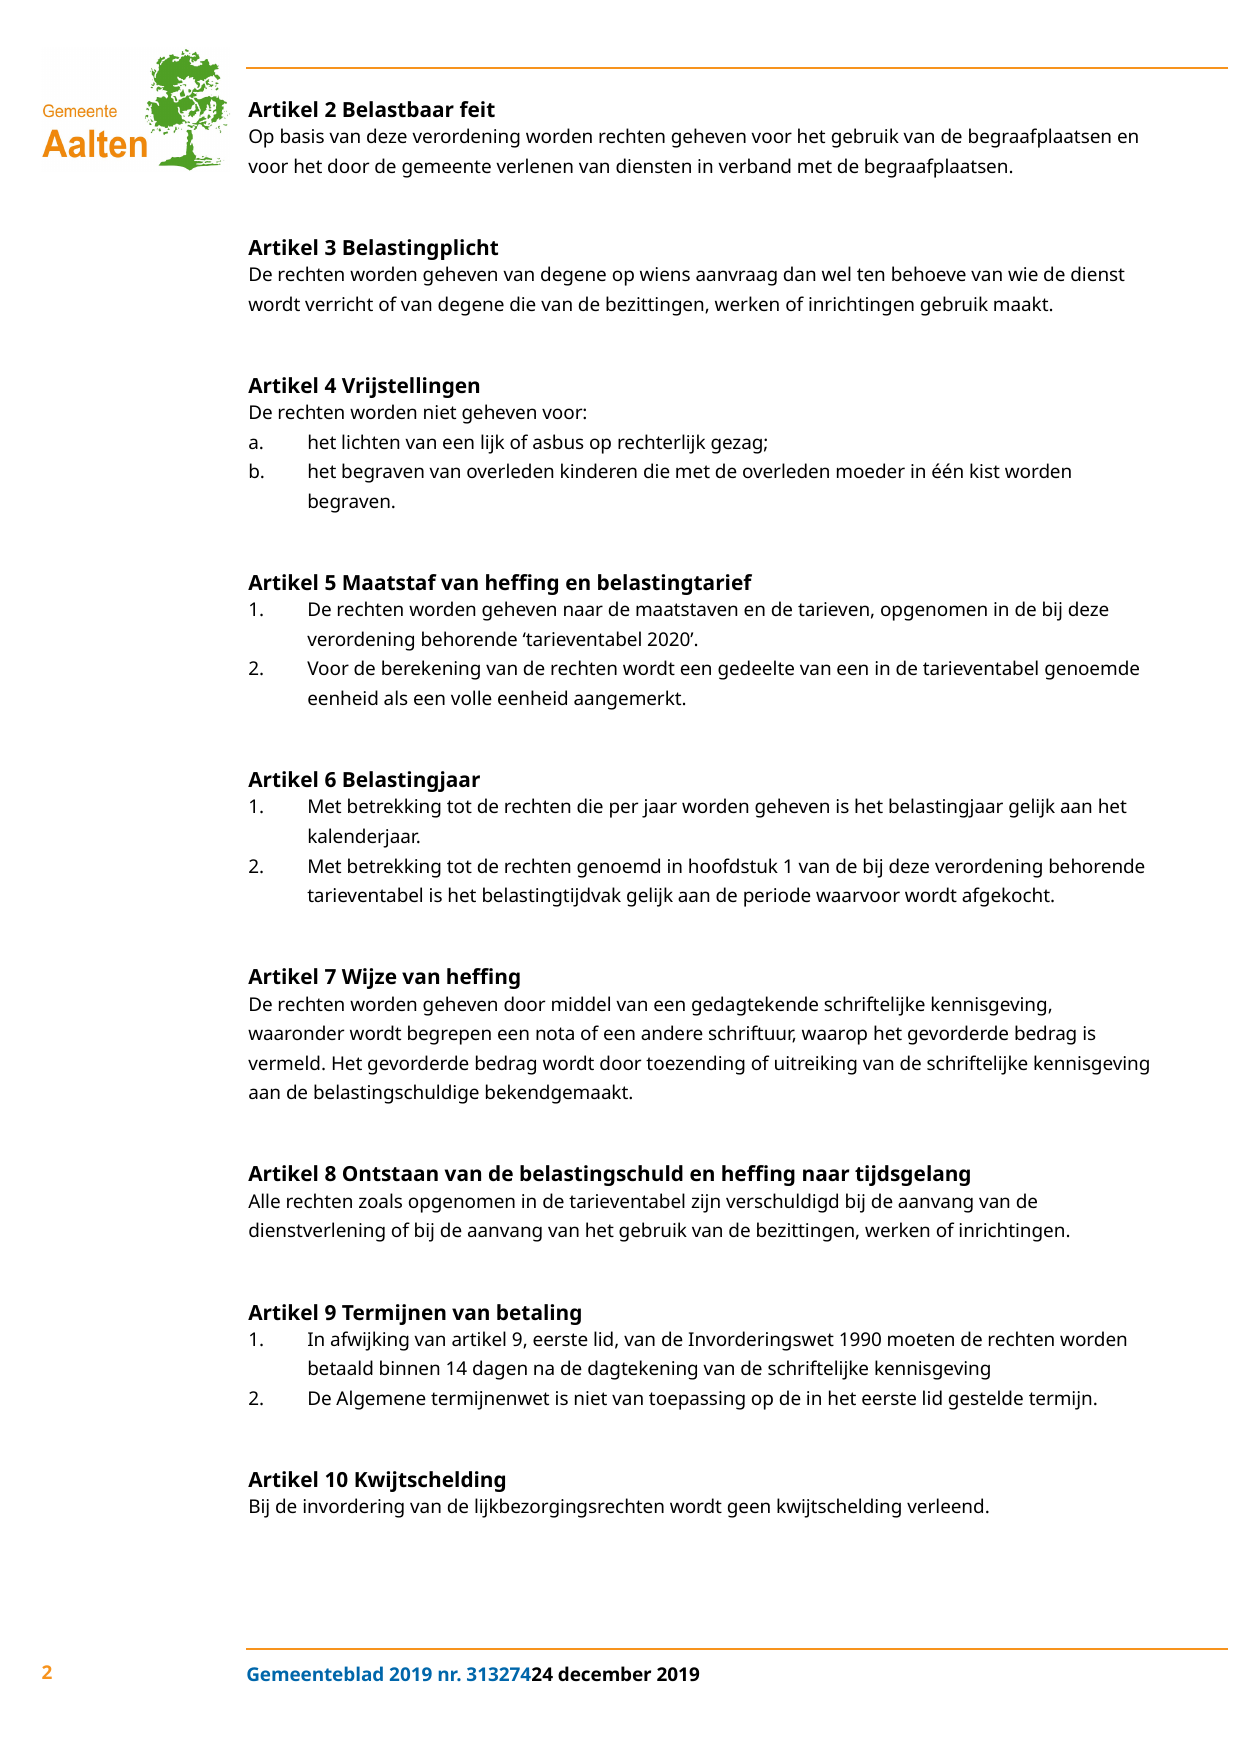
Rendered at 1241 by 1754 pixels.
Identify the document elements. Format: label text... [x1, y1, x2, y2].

text Artikel 9 Termijnen van betaling [248, 1298, 1152, 1326]
text Alle rechten zoals opgenomen in de tarieventabel zijn verschuldigd bij de aanvang van de dienstverlening of bij de aanvang van het gebruik van de bezittingen, werken of inrichtingen. [248, 1188, 1152, 1243]
text Artikel 4 Vrijstellingen [248, 371, 1152, 399]
text De rechten worden niet geheven voor: [248, 399, 1152, 425]
list het begraven van overleden kinderen die met de overleden moeder in één kist worden begraven. [248, 458, 1152, 514]
text Artikel 10 Kwijtschelding [248, 1465, 1152, 1494]
text De rechten worden geheven van degene op wiens aanvraag dan wel ten behoeve van wie de dienst wordt verricht of van degene die van de bezittingen, werken of inrichtingen gebruik maakt. [248, 261, 1152, 317]
text Artikel 2 Belastbaar feit [248, 95, 1152, 123]
text Artikel 7 Wijze van heffing [248, 962, 1152, 991]
list De rechten worden geheven naar de maatstaven en de tarieven, opgenomen in de bij deze verordening behorende ‘tarieventabel 2020’. [248, 596, 1152, 652]
text Artikel 3 Belastingplicht [248, 233, 1152, 261]
list Met betrekking tot de rechten die per jaar worden geheven is het belastingjaar gelijk aan het kalenderjaar. [248, 794, 1152, 849]
text Op basis van deze verordening worden rechten geheven voor het gebruik van de begraafplaatsen en voor het door de gemeente verlenen van diensten in verband met de begraafplaatsen. [248, 123, 1152, 178]
text De rechten worden geheven door middel van een gedagtekende schriftelijke kennisgeving, waaronder wordt begrepen een nota of een andere schriftuur, waarop het gevorderde bedrag is vermeld. Het gevorderde bedrag wordt door toezending of uitreiking van de schriftelijke kennisgeving aan de belastingschuldige bekendgemaakt. [248, 991, 1152, 1105]
list De Algemene termijnenwet is niet van toepassing op de in het eerste lid gestelde termijn. [248, 1385, 1152, 1411]
text Artikel 8 Ontstaan van de belastingschuld en heffing naar tijdsgelang [248, 1159, 1152, 1188]
list Voor de berekening van de rechten wordt een gedeelte van een in de tarieventabel genoemde eenheid als een volle eenheid aangemerkt. [248, 656, 1152, 711]
text Artikel 5 Maatstaf van heffing en belastingtarief [248, 568, 1152, 596]
picture [41, 47, 231, 172]
text Artikel 6 Belastingjaar [248, 765, 1152, 794]
list Met betrekking tot de rechten genoemd in hoofdstuk 1 van de bij deze verordening behorende tarieventabel is het belastingtijdvak gelijk aan de periode waarvoor wordt afgekocht. [248, 853, 1152, 908]
text Bij de invordering van de lijkbezorgingsrechten wordt geen kwijtschelding verleend. [248, 1494, 1152, 1519]
list In afwijking van artikel 9, eerste lid, van de Invorderingswet 1990 moeten de rechten worden betaald binnen 14 dagen na de dagtekening van de schriftelijke kennisgeving [248, 1326, 1152, 1381]
list het lichten van een lijk of asbus op rechterlijk gezag; [248, 429, 1152, 454]
